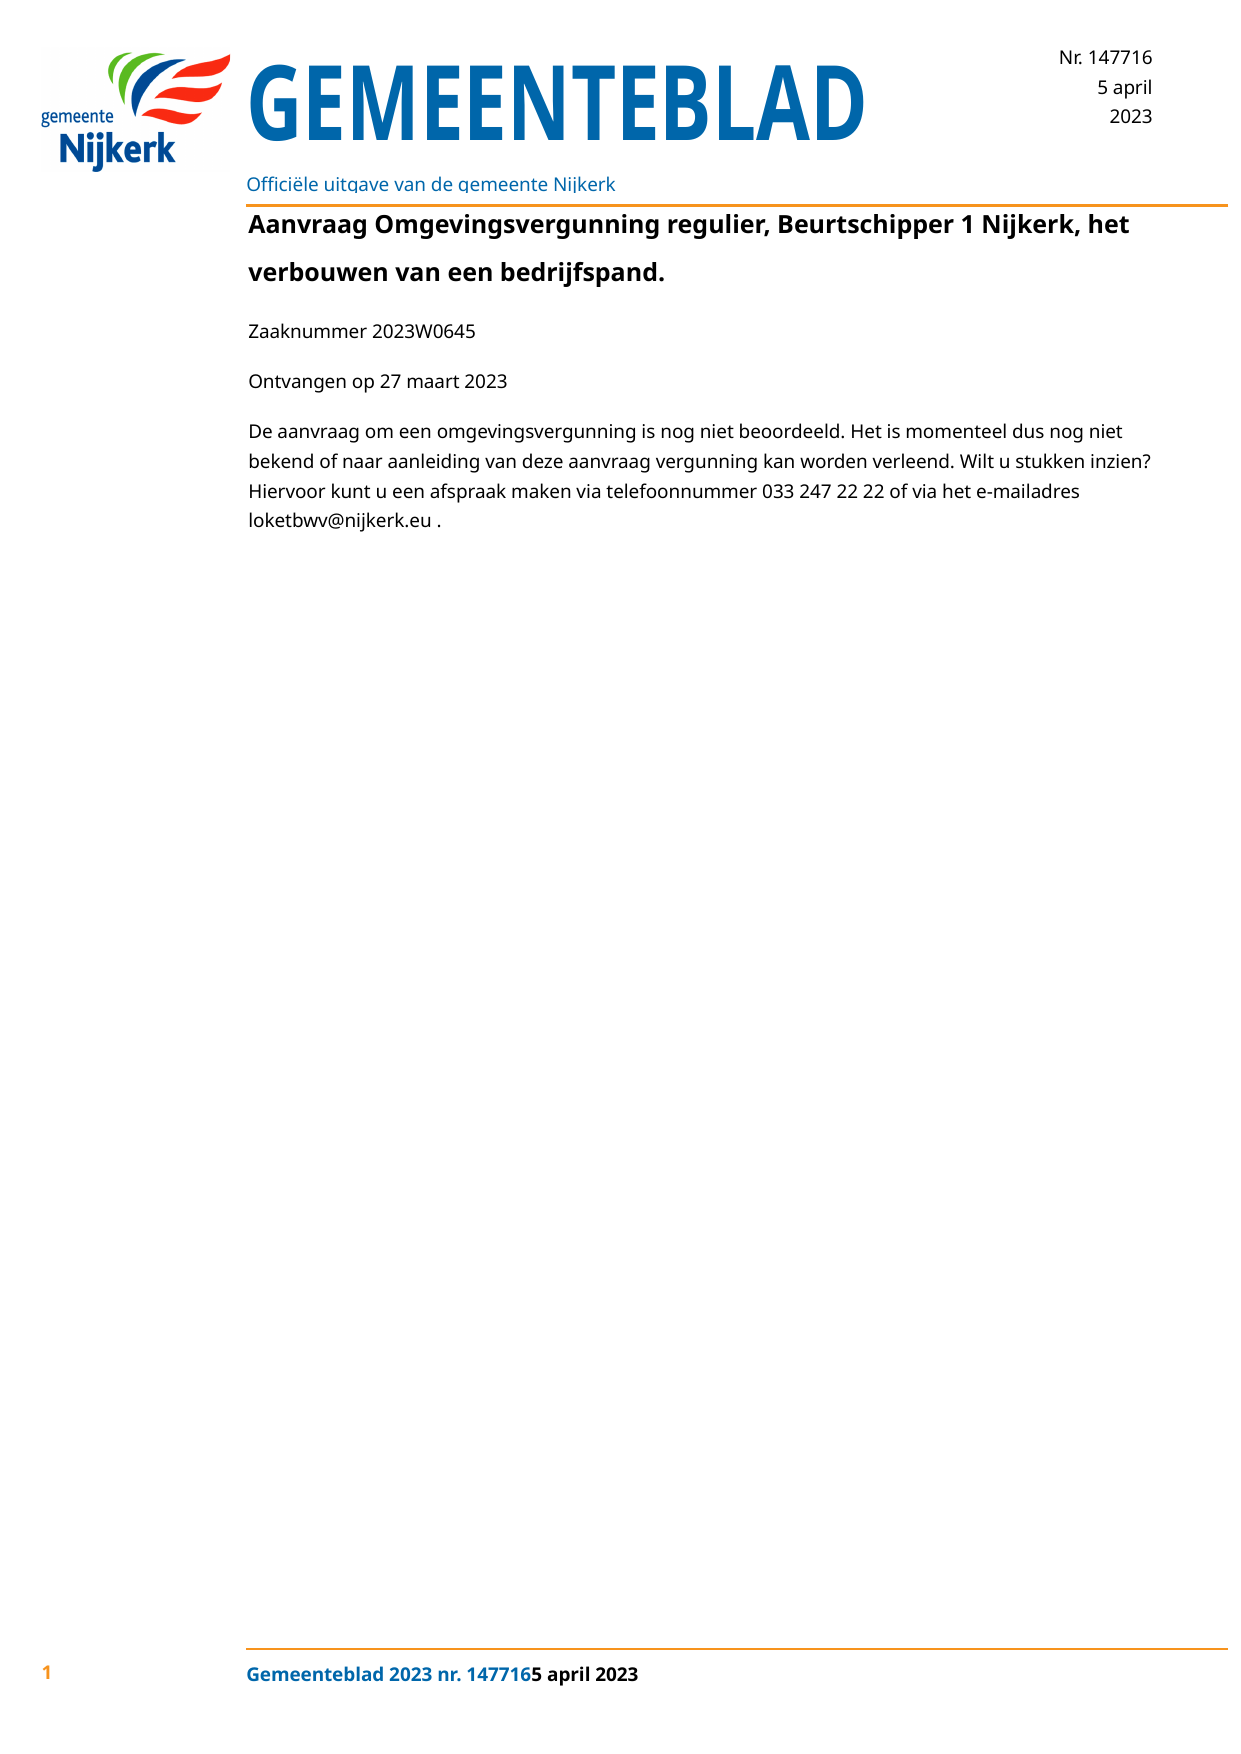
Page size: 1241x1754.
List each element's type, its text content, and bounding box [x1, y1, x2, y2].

text Zaaknummer 2023W0645 [248, 318, 1152, 344]
text De aanvraag om een omgevingsvergunning is nog niet beoordeeld. Het is momenteel dus nog niet bekend of naar aanleiding van deze aanvraag vergunning kan worden verleend. Wilt u stukken inzien? Hiervoor kunt u een afspraak maken via telefoonnummer 033 247 22 22 of via het e-mailadres loketbwv@nijkerk.eu . [248, 419, 1152, 533]
picture [41, 47, 231, 172]
text Ontvangen op 27 maart 2023 [248, 368, 1152, 394]
text Aanvraag Omgevingsvergunning regulier, Beurtschipper 1 Nijkerk, het verbouwen van een bedrijfspand. [248, 207, 1152, 288]
